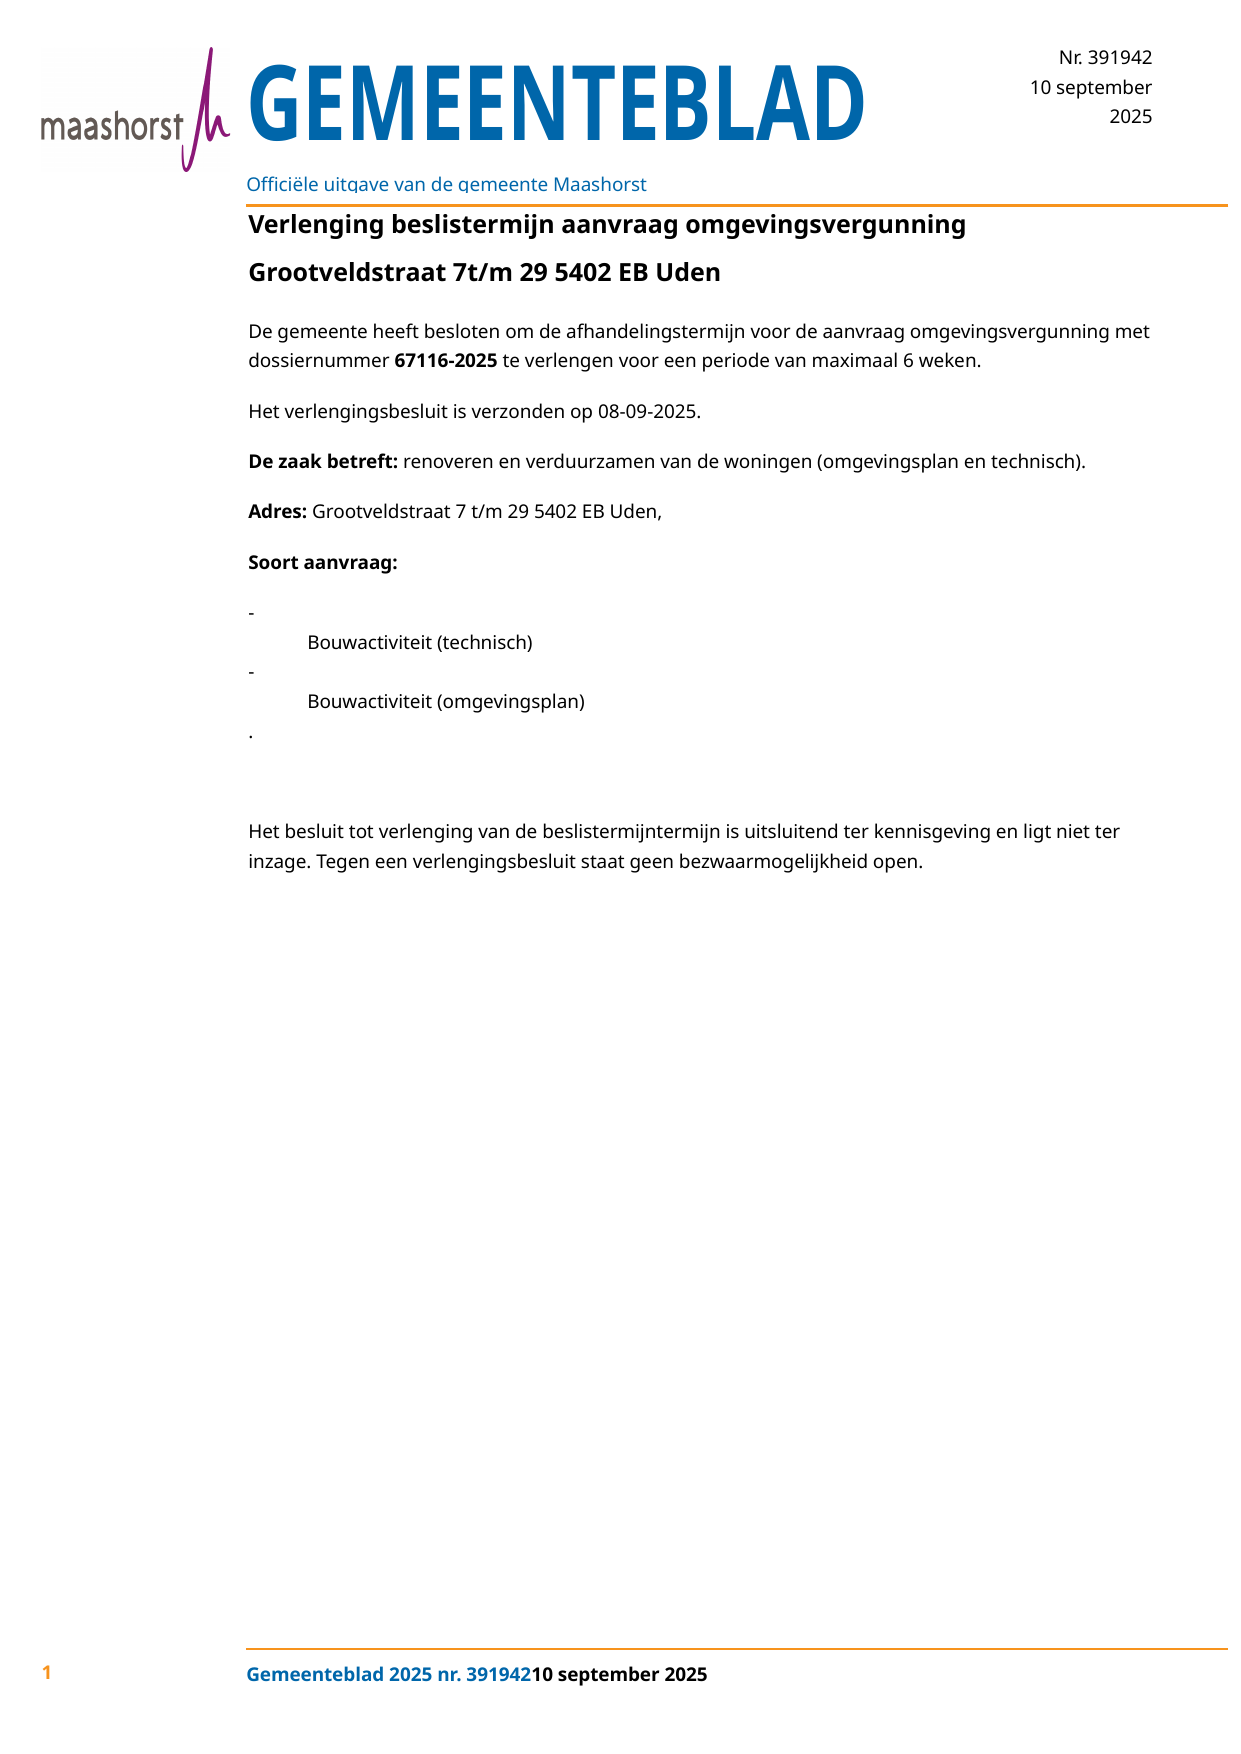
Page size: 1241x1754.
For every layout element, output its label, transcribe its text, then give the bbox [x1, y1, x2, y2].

list Bouwactiviteit (omgevingsplan) [248, 688, 1152, 714]
text Het verlengingsbesluit is verzonden op 08-09-2025. [248, 398, 1152, 424]
picture [41, 47, 231, 172]
text De zaak betreft: renoveren en verduurzamen van de woningen (omgevingsplan en technisch). [248, 448, 1152, 474]
text Soort aanvraag: [248, 549, 1152, 575]
text Adres: Grootveldstraat 7 t/m 29 5402 EB Uden, [248, 499, 1152, 524]
text . [248, 718, 1152, 744]
text Het besluit tot verlenging van de beslistermijntermijn is uitsluitend ter kennisgeving en ligt niet ter inzage. Tegen een verlengingsbesluit staat geen bezwaarmogelijkheid open. [248, 819, 1152, 874]
list Bouwactiviteit (technisch) [248, 629, 1152, 655]
text Verlenging beslistermijn aanvraag omgevingsvergunning Grootveldstraat 7t/m 29 5402 EB Uden [248, 207, 1152, 288]
text De gemeente heeft besloten om de afhandelingstermijn voor de aanvraag omgevingsvergunning met dossiernummer 67116-2025 te verlengen voor een periode van maximaal 6 weken. [248, 318, 1152, 373]
